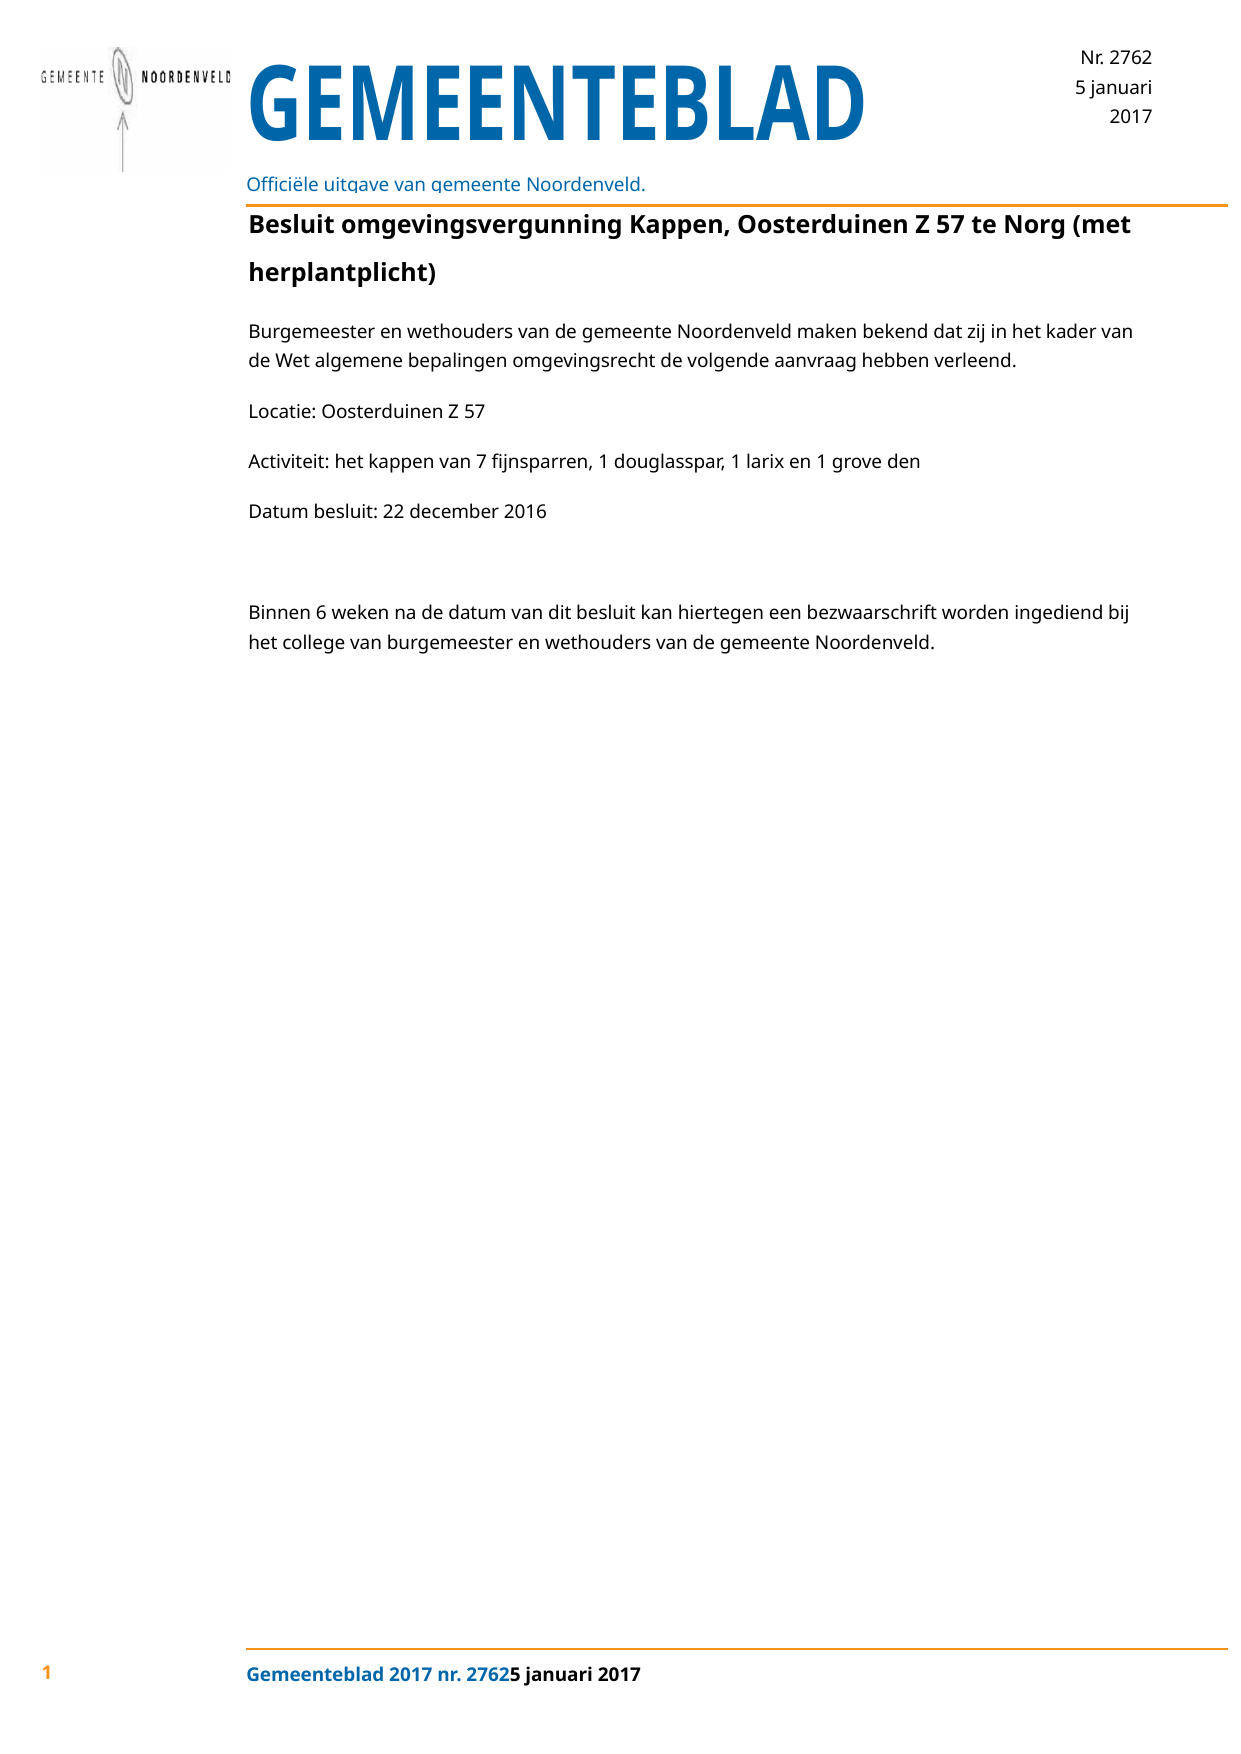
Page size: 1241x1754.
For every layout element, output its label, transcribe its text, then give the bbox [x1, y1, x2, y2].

text Binnen 6 weken na de datum van dit besluit kan hiertegen een bezwaarschrift worden ingediend bij het college van burgemeester en wethouders van de gemeente Noordenveld. [248, 599, 1152, 655]
text Locatie: Oosterduinen Z 57 [248, 398, 1152, 424]
text Burgemeester en wethouders van de gemeente Noordenveld maken bekend dat zij in het kader van de Wet algemene bepalingen omgevingsrecht de volgende aanvraag hebben verleend. [248, 318, 1152, 373]
text Besluit omgevingsvergunning Kappen, Oosterduinen Z 57 te Norg (met herplantplicht) [248, 207, 1152, 288]
text Datum besluit: 22 december 2016 [248, 499, 1152, 524]
picture [41, 47, 231, 172]
text Activiteit: het kappen van 7 fijnsparren, 1 douglasspar, 1 larix en 1 grove den [248, 448, 1152, 474]
